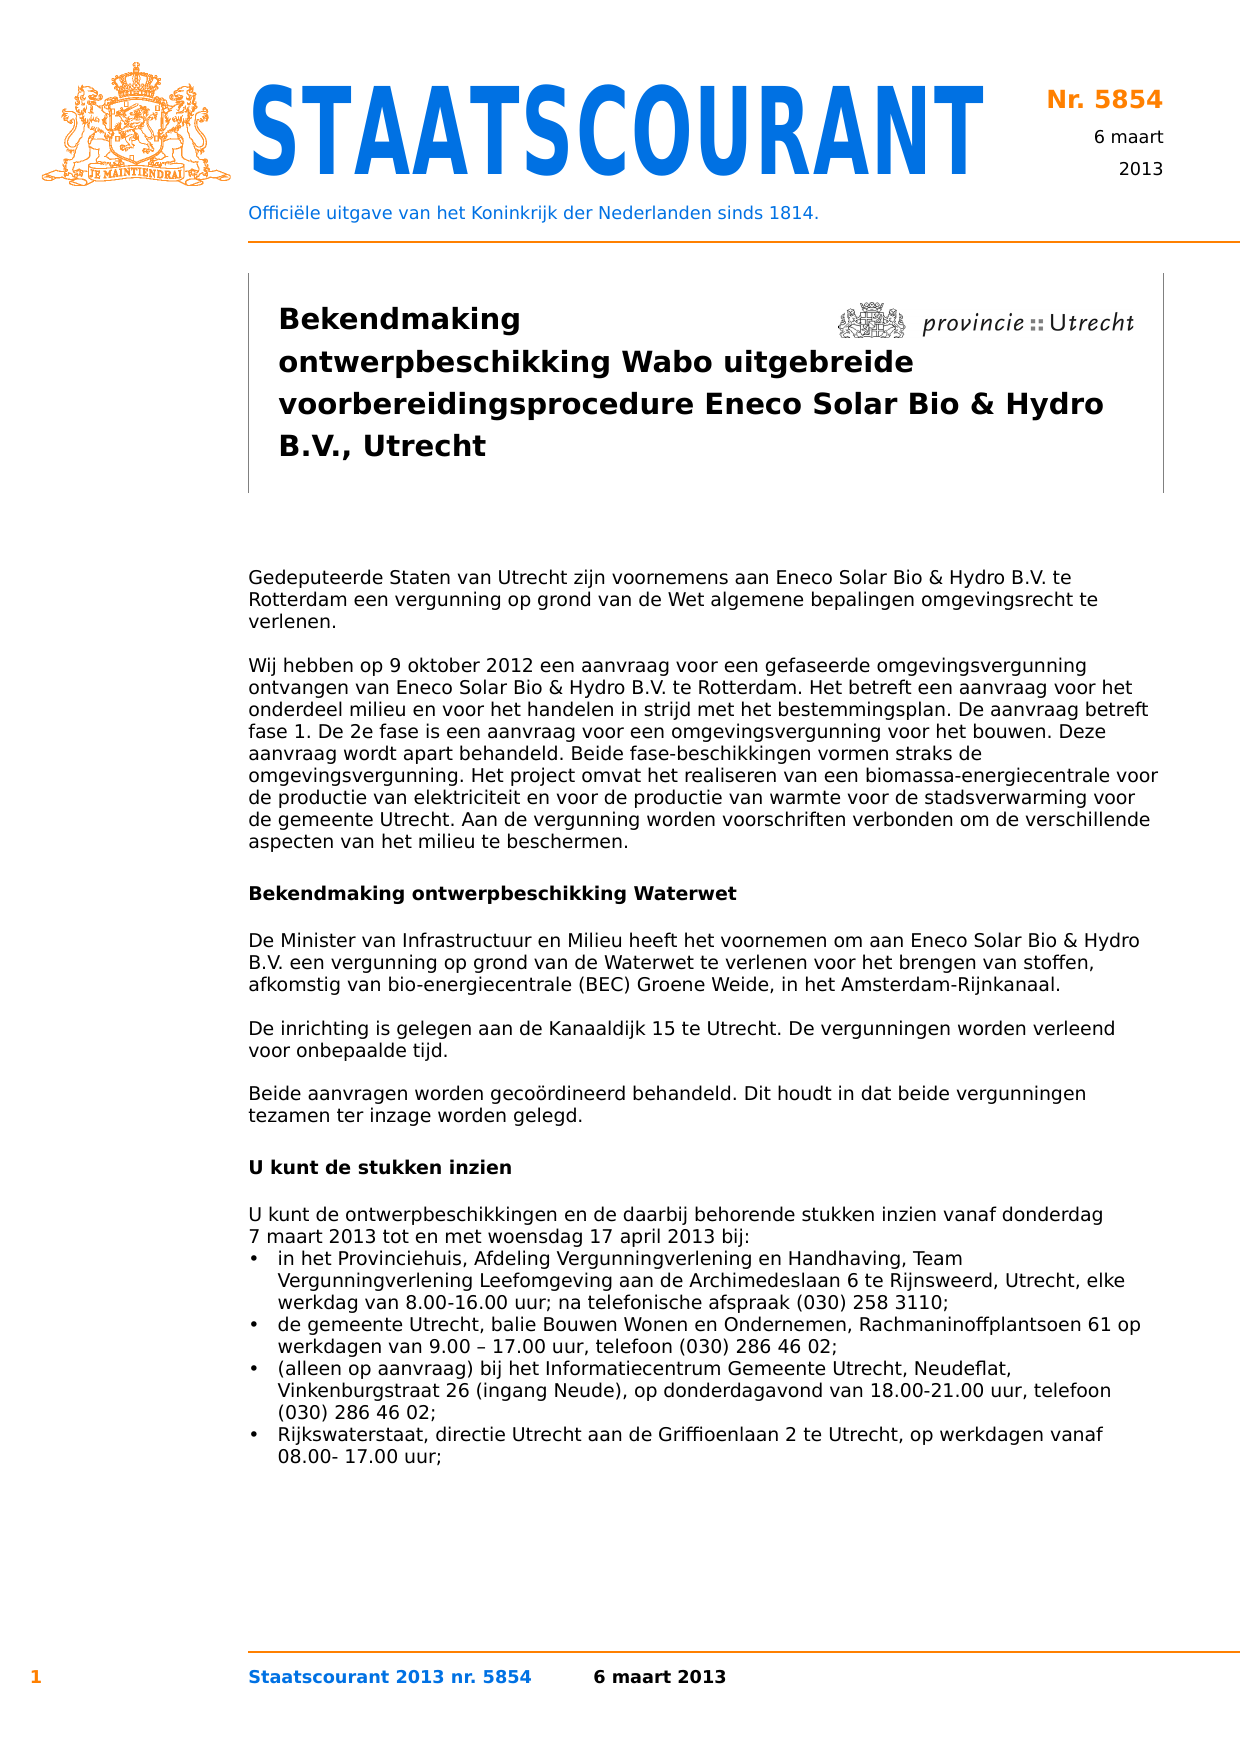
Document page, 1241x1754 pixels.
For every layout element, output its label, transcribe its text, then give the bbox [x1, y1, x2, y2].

table_cell 2013 [998, 153, 1240, 203]
table_header Nr. 5854 [998, 62, 1240, 121]
table_cell 6 maart [998, 121, 1240, 153]
table_header STAATSCOURANT [248, 62, 998, 203]
subtitle Bekendmaking ontwerpbeschikking Waterwet [248, 883, 1163, 905]
text • Rijkswaterstaat, directie Utrecht aan de Griffioenlaan 2 te Utrecht, op werkdagen vanaf 08.00- 17.00 uur; [248, 1424, 1163, 1468]
text • de gemeente Utrecht, balie Bouwen Wonen en Ondernemen, Rachmaninoffplantsoen 61 op werkdagen van 9.00 – 17.00 uur, telefoon (030) 286 46 02; [248, 1314, 1163, 1358]
subtitle U kunt de stukken inzien [248, 1157, 1163, 1179]
picture [41, 62, 231, 186]
text Gedeputeerde Staten van Utrecht zijn voornemens aan Eneco Solar Bio & Hydro B.V. te Rotterdam een vergunning op grond van de Wet algemene bepalingen omgevingsrecht te verlenen. [248, 567, 1163, 633]
picture [838, 302, 1134, 338]
text • in het Provinciehuis, Afdeling Vergunningverlening en Handhaving, Team Vergunningverlening Leefomgeving aan de Archimedeslaan 6 te Rijnsweerd, Utrecht, elke werkdag van 8.00‑16.00 uur; na telefonische afspraak (030) 258 3110; [248, 1248, 1163, 1314]
text U kunt de ontwerpbeschikkingen en de daarbij behorende stukken inzien vanaf donderdag 7 maart 2013 tot en met woensdag 17 april 2013 bij: [248, 1204, 1163, 1248]
text De inrichting is gelegen aan de Kanaaldijk 15 te Utrecht. De vergunningen worden verleend voor onbepaalde tijd. [248, 1017, 1163, 1061]
subtitle Bekendmaking ontwerpbeschikking Wabo uitgebreide voorbereidingsprocedure Eneco Solar Bio & Hydro B.V., Utrecht [249, 273, 1163, 493]
table_cell Officiële uitgave van het Koninkrijk der Nederlanden sinds 1814. [248, 203, 1240, 241]
text De Minister van Infrastructuur en Milieu heeft het voornemen om aan Eneco Solar Bio & Hydro B.V. een vergunning op grond van de Waterwet te verlenen voor het brengen van stoffen, afkomstig van bio-energiecentrale (BEC) Groene Weide, in het Amsterdam-Rijnkanaal. [248, 930, 1163, 996]
text Wij hebben op 9 oktober 2012 een aanvraag voor een gefaseerde omgevingsvergunning ontvangen van Eneco Solar Bio & Hydro B.V. te Rotterdam. Het betreft een aanvraag voor het onderdeel milieu en voor het handelen in strijd met het bestemmingsplan. De aanvraag betreft fase 1. De 2e fase is een aanvraag voor een omgevingsvergunning voor het bouwen. Deze aanvraag wordt apart behandeld. Beide fase-beschikkingen vormen straks de omgevingsvergunning. Het project omvat het realiseren van een biomassa-energiecentrale voor de productie van elektriciteit en voor de productie van warmte voor de stadsverwarming voor de gemeente Utrecht. Aan de vergunning worden voorschriften verbonden om de verschillende aspecten van het milieu te beschermen. [248, 655, 1163, 853]
text Beide aanvragen worden gecoördineerd behandeld. Dit houdt in dat beide vergunningen tezamen ter inzage worden gelegd. [248, 1083, 1163, 1127]
text • (alleen op aanvraag) bij het Informatiecentrum Gemeente Utrecht, Neudeflat, Vinkenburgstraat 26 (ingang Neude), op donderdagavond van 18.00-21.00 uur, telefoon (030) 286 46 02; [248, 1358, 1163, 1424]
table_header [25, 62, 248, 241]
